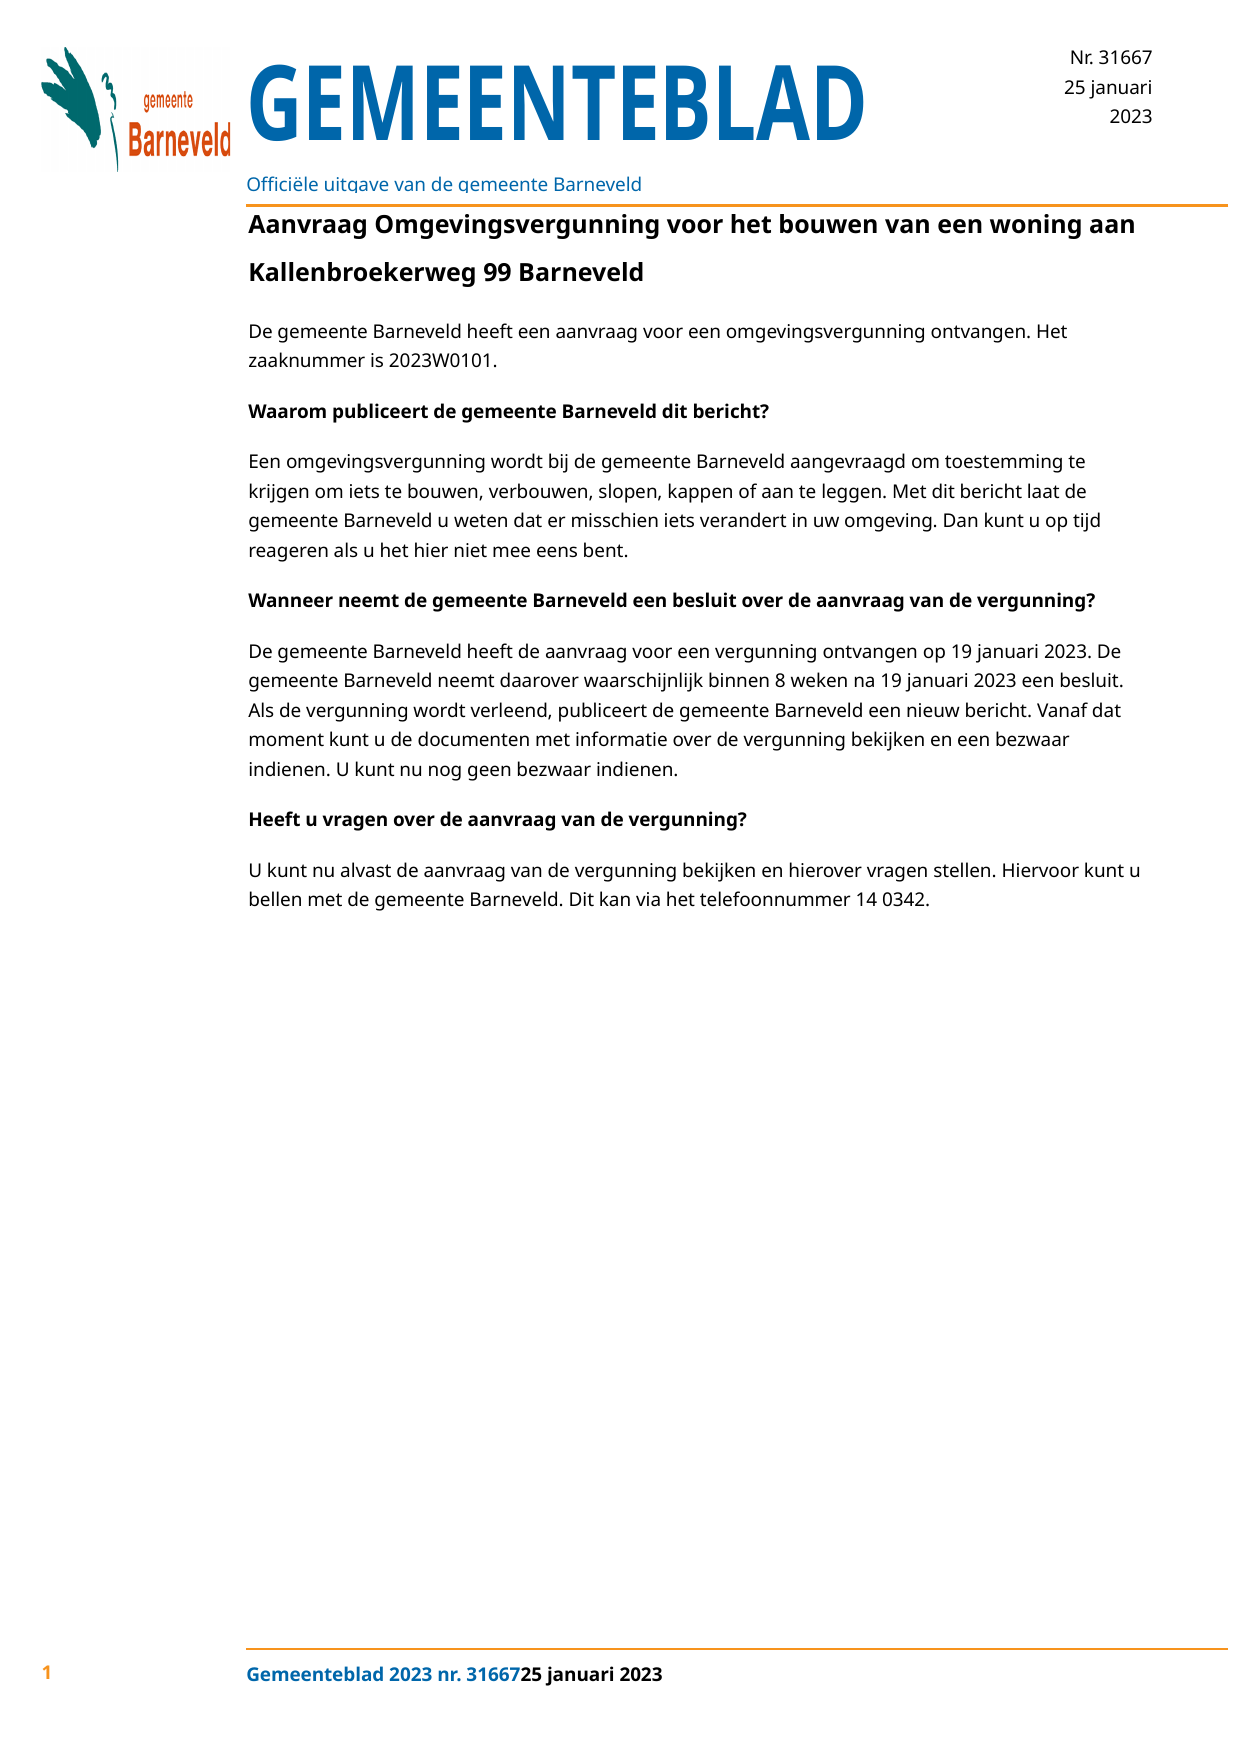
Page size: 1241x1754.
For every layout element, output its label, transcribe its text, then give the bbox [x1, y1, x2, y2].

text Heeft u vragen over de aanvraag van de vergunning? [248, 807, 1152, 832]
picture [41, 47, 231, 172]
text Aanvraag Omgevingsvergunning voor het bouwen van een woning aan Kallenbroekerweg 99 Barneveld [248, 207, 1152, 288]
text De gemeente Barneveld heeft een aanvraag voor een omgevingsvergunning ontvangen. Het zaaknummer is 2023W0101. [248, 318, 1152, 373]
text De gemeente Barneveld heeft de aanvraag voor een vergunning ontvangen op 19 januari 2023. De gemeente Barneveld neemt daarover waarschijnlijk binnen 8 weken na 19 januari 2023 een besluit. Als de vergunning wordt verleend, publiceert de gemeente Barneveld een nieuw bericht. Vanaf dat moment kunt u de documenten met informatie over de vergunning bekijken en een bezwaar indienen. U kunt nu nog geen bezwaar indienen. [248, 638, 1152, 782]
text Wanneer neemt de gemeente Barneveld een besluit over de aanvraag van de vergunning? [248, 587, 1152, 613]
text Waarom publiceert de gemeente Barneveld dit bericht? [248, 398, 1152, 424]
text Een omgevingsvergunning wordt bij de gemeente Barneveld aangevraagd om toestemming te krijgen om iets te bouwen, verbouwen, slopen, kappen of aan te leggen. Met dit bericht laat de gemeente Barneveld u weten dat er misschien iets verandert in uw omgeving. Dan kunt u op tijd reageren als u het hier niet mee eens bent. [248, 448, 1152, 563]
text U kunt nu alvast de aanvraag van de vergunning bekijken en hierover vragen stellen. Hiervoor kunt u bellen met de gemeente Barneveld. Dit kan via het telefoonnummer 14 0342. [248, 857, 1152, 912]
